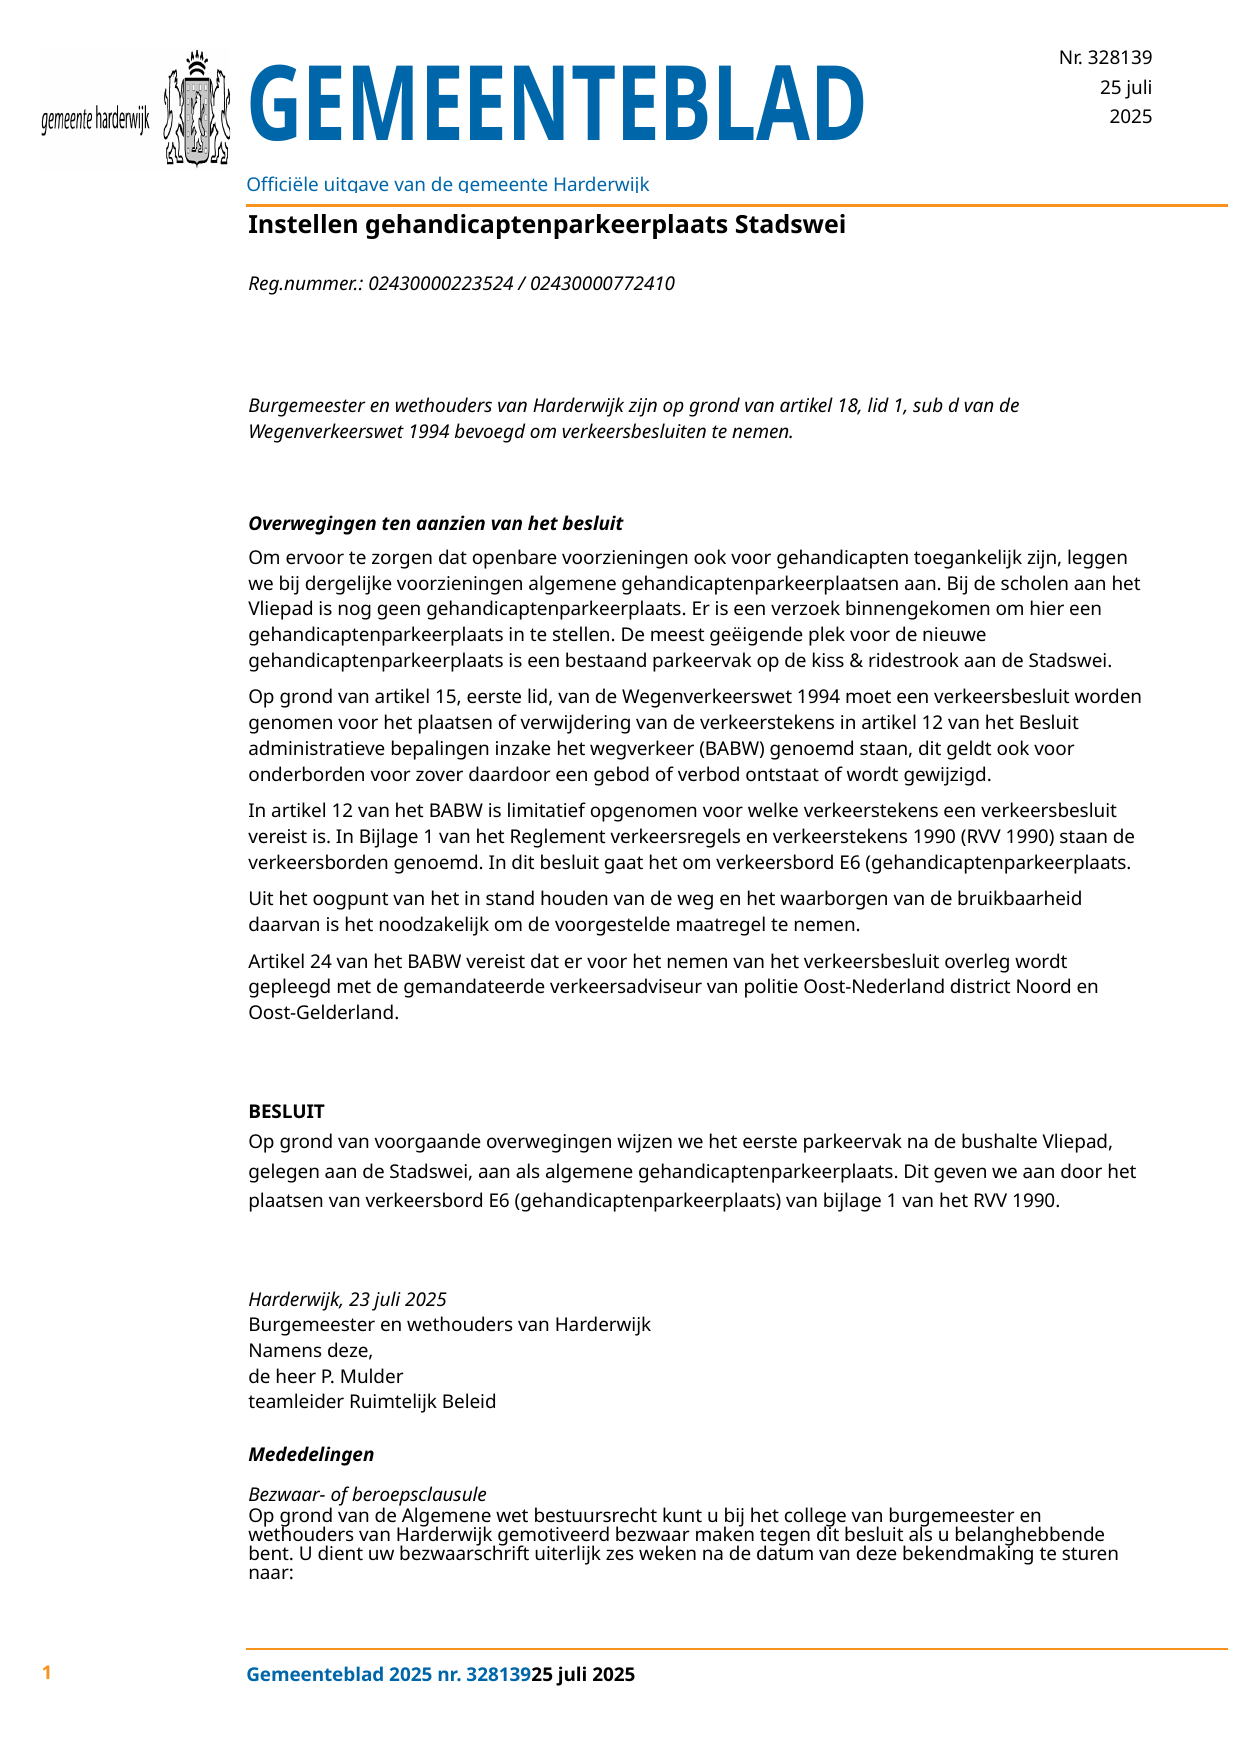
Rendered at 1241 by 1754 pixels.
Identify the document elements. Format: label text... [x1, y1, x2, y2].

text Instellen gehandicaptenparkeerplaats Stadswei [248, 207, 1152, 241]
text Overwegingen ten aanzien van het besluit [248, 510, 1152, 536]
text BESLUIT [248, 1099, 1152, 1124]
text Om ervoor te zorgen dat openbare voorzieningen ook voor gehandicapten toegankelijk zijn, leggen we bij dergelijke voorzieningen algemene gehandicaptenparkeerplaatsen aan. Bij de scholen aan het Vliepad is nog geen gehandicaptenparkeerplaats. Er is een verzoek binnengekomen om hier een gehandicaptenparkeerplaats in te stellen. De meest geëigende plek voor de nieuwe gehandicaptenparkeerplaats is een bestaand parkeervak op de kiss & ridestrook aan de Stadswei. [248, 544, 1152, 673]
text Bezwaar- of beroepsclausule [248, 1481, 1152, 1507]
text de heer P. Mulder [248, 1363, 1152, 1389]
text Mededelingen [248, 1442, 1152, 1467]
text Burgemeester en wethouders van Harderwijk [248, 1311, 1152, 1337]
text Op grond van de Algemene wet bestuursrecht kunt u bij het college van burgemeester en wethouders van Harderwijk gemotiveerd bezwaar maken tegen dit besluit als u belanghebbende bent. U dient uw bezwaarschrift uiterlijk zes weken na de datum van deze bekendmaking te sturen naar: [248, 1507, 1152, 1584]
text teamleider Ruimtelijk Beleid [248, 1389, 1152, 1414]
text Op grond van artikel 15, eerste lid, van de Wegenverkeerswet 1994 moet een verkeersbesluit worden genomen voor het plaatsen of verwijdering van de verkeerstekens in artikel 12 van het Besluit administratieve bepalingen inzake het wegverkeer (BABW) genoemd staan, dit geldt ook voor onderborden voor zover daardoor een gebod of verbod ontstaat of wordt gewijzigd. [248, 683, 1152, 786]
text Artikel 24 van het BABW vereist dat er voor het nemen van het verkeersbesluit overleg wordt gepleegd met de gemandateerde verkeersadviseur van politie Oost-Nederland district Noord en Oost-Gelderland. [248, 948, 1152, 1025]
text Uit het oogpunt van het in stand houden van de weg en het waarborgen van de bruikbaarheid daarvan is het noodzakelijk om de voorgestelde maatregel te nemen. [248, 886, 1152, 937]
text Reg.nummer.: 02430000223524 / 02430000772410 [248, 270, 1152, 296]
text Burgemeester en wethouders van Harderwijk zijn op grond van artikel 18, lid 1, sub d van de Wegenverkeerswet 1994 bevoegd om verkeersbesluiten te nemen. [248, 392, 1152, 443]
text Harderwijk, 23 juli 2025 [248, 1286, 1152, 1311]
text Op grond van voorgaande overwegingen wijzen we het eerste parkeervak na de bushalte Vliepad, gelegen aan de Stadswei, aan als algemene gehandicaptenparkeerplaats. Dit geven we aan door het plaatsen van verkeersbord E6 (gehandicaptenparkeerplaats) van bijlage 1 van het RVV 1990. [248, 1128, 1152, 1213]
text Namens deze, [248, 1337, 1152, 1363]
picture [41, 47, 231, 172]
text In artikel 12 van het BABW is limitatief opgenomen voor welke verkeerstekens een verkeersbesluit vereist is. In Bijlage 1 van het Reglement verkeersregels en verkeerstekens 1990 (RVV 1990) staan de verkeersborden genoemd. In dit besluit gaat het om verkeersbord E6 (gehandicaptenparkeerplaats. [248, 797, 1152, 874]
